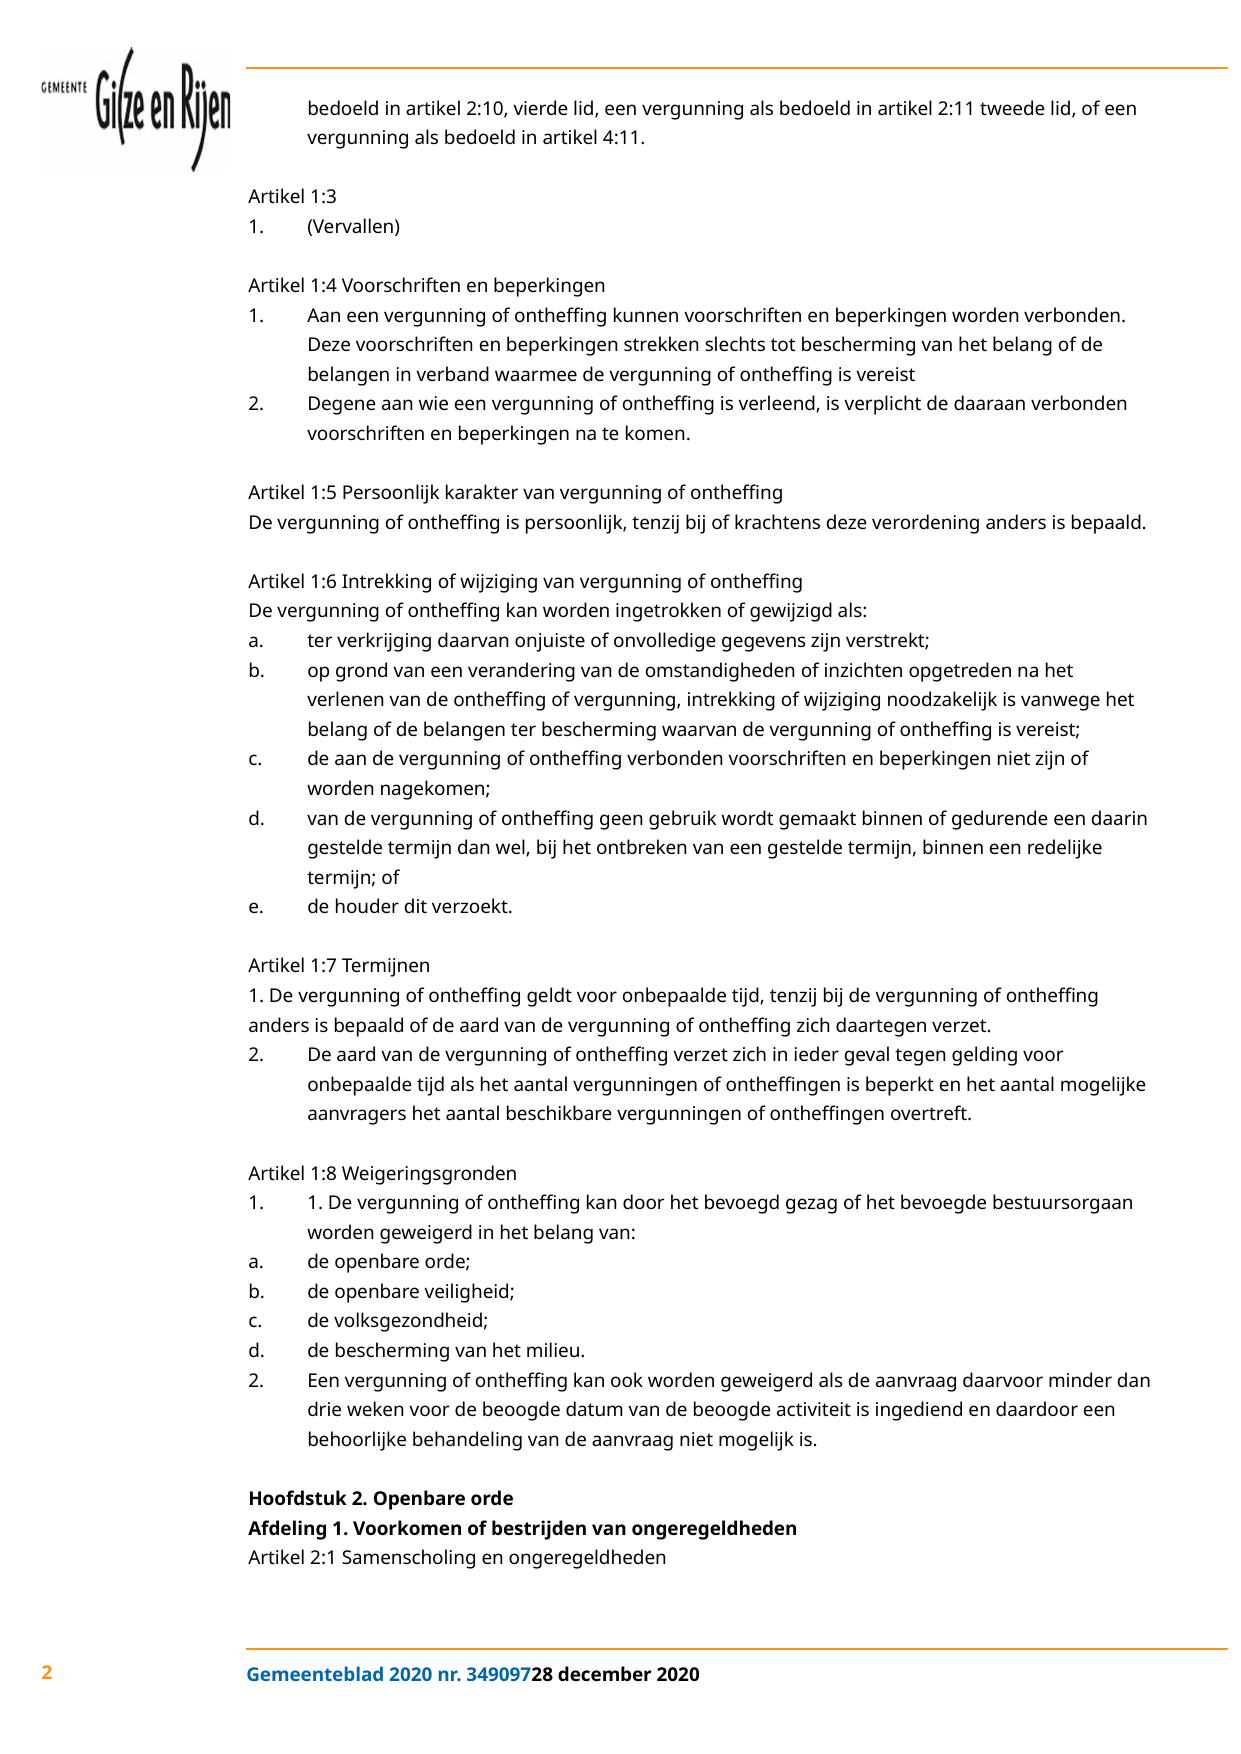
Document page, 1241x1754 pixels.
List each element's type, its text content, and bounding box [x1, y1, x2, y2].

list de bescherming van het milieu. [248, 1337, 1152, 1363]
text Artikel 1:6 Intrekking of wijziging van vergunning of ontheffing [248, 568, 1152, 594]
text Artikel 1:8 Weigeringsgronden [248, 1160, 1152, 1186]
text De vergunning of ontheffing kan worden ingetrokken of gewijzigd als: [248, 598, 1152, 623]
list de aan de vergunning of ontheffing verbonden voorschriften en beperkingen niet zijn of worden nagekomen; [248, 746, 1152, 801]
text Artikel 1:3 [248, 183, 1152, 209]
text Artikel 1:5 Persoonlijk karakter van vergunning of ontheffing [248, 479, 1152, 505]
list Aan een vergunning of ontheffing kunnen voorschriften en beperkingen worden verbonden. Deze voorschriften en beperkingen strekken slechts tot bescherming van het belang of de belangen in verband waarmee de vergunning of ontheffing is vereist [248, 302, 1152, 387]
list 1. De vergunning of ontheffing kan door het bevoegd gezag of het bevoegde bestuursorgaan worden geweigerd in het belang van: [248, 1189, 1152, 1245]
list de openbare veiligheid; [248, 1278, 1152, 1304]
text Artikel 1:7 Termijnen [248, 953, 1152, 978]
list (Vervallen) [248, 213, 1152, 239]
text Hoofdstuk 2. Openbare orde [248, 1485, 1152, 1511]
list de openbare orde; [248, 1248, 1152, 1274]
list de houder dit verzoekt. [248, 893, 1152, 919]
list op grond van een verandering van de omstandigheden of inzichten opgetreden na het verlenen van de ontheffing of vergunning, intrekking of wijziging noodzakelijk is vanwege het belang of de belangen ter bescherming waarvan de vergunning of ontheffing is vereist; [248, 657, 1152, 742]
list Degene aan wie een vergunning of ontheffing is verleend, is verplicht de daaraan verbonden voorschriften en beperkingen na te komen. [248, 391, 1152, 446]
list bedoeld in artikel 2:10, vierde lid, een vergunning als bedoeld in artikel 2:11 tweede lid, of een vergunning als bedoeld in artikel 4:11. [248, 95, 1152, 150]
list van de vergunning of ontheffing geen gebruik wordt gemaakt binnen of gedurende een daarin gestelde termijn dan wel, bij het ontbreken van een gestelde termijn, binnen een redelijke termijn; of [248, 805, 1152, 890]
text Artikel 2:1 Samenscholing en ongeregeldheden [248, 1544, 1152, 1570]
text De vergunning of ontheffing is persoonlijk, tenzij bij of krachtens deze verordening anders is bepaald. [248, 509, 1152, 535]
text Afdeling 1. Voorkomen of bestrijden van ongeregeldheden [248, 1515, 1152, 1541]
list Een vergunning of ontheffing kan ook worden geweigerd als de aanvraag daarvoor minder dan drie weken voor de beoogde datum van de beoogde activiteit is ingediend en daardoor een behoorlijke behandeling van de aanvraag niet mogelijk is. [248, 1367, 1152, 1452]
text 1. De vergunning of ontheffing geldt voor onbepaalde tijd, tenzij bij de vergunning of ontheffing anders is bepaald of de aard van de vergunning of ontheffing zich daartegen verzet. [248, 982, 1152, 1038]
text Artikel 1:4 Voorschriften en beperkingen [248, 272, 1152, 298]
list De aard van de vergunning of ontheffing verzet zich in ieder geval tegen gelding voor onbepaalde tijd als het aantal vergunningen of ontheffingen is beperkt en het aantal mogelijke aanvragers het aantal beschikbare vergunningen of ontheffingen overtreft. [248, 1041, 1152, 1126]
list ter verkrijging daarvan onjuiste of onvolledige gegevens zijn verstrekt; [248, 627, 1152, 653]
picture [41, 47, 231, 172]
list de volksgezondheid; [248, 1308, 1152, 1333]
